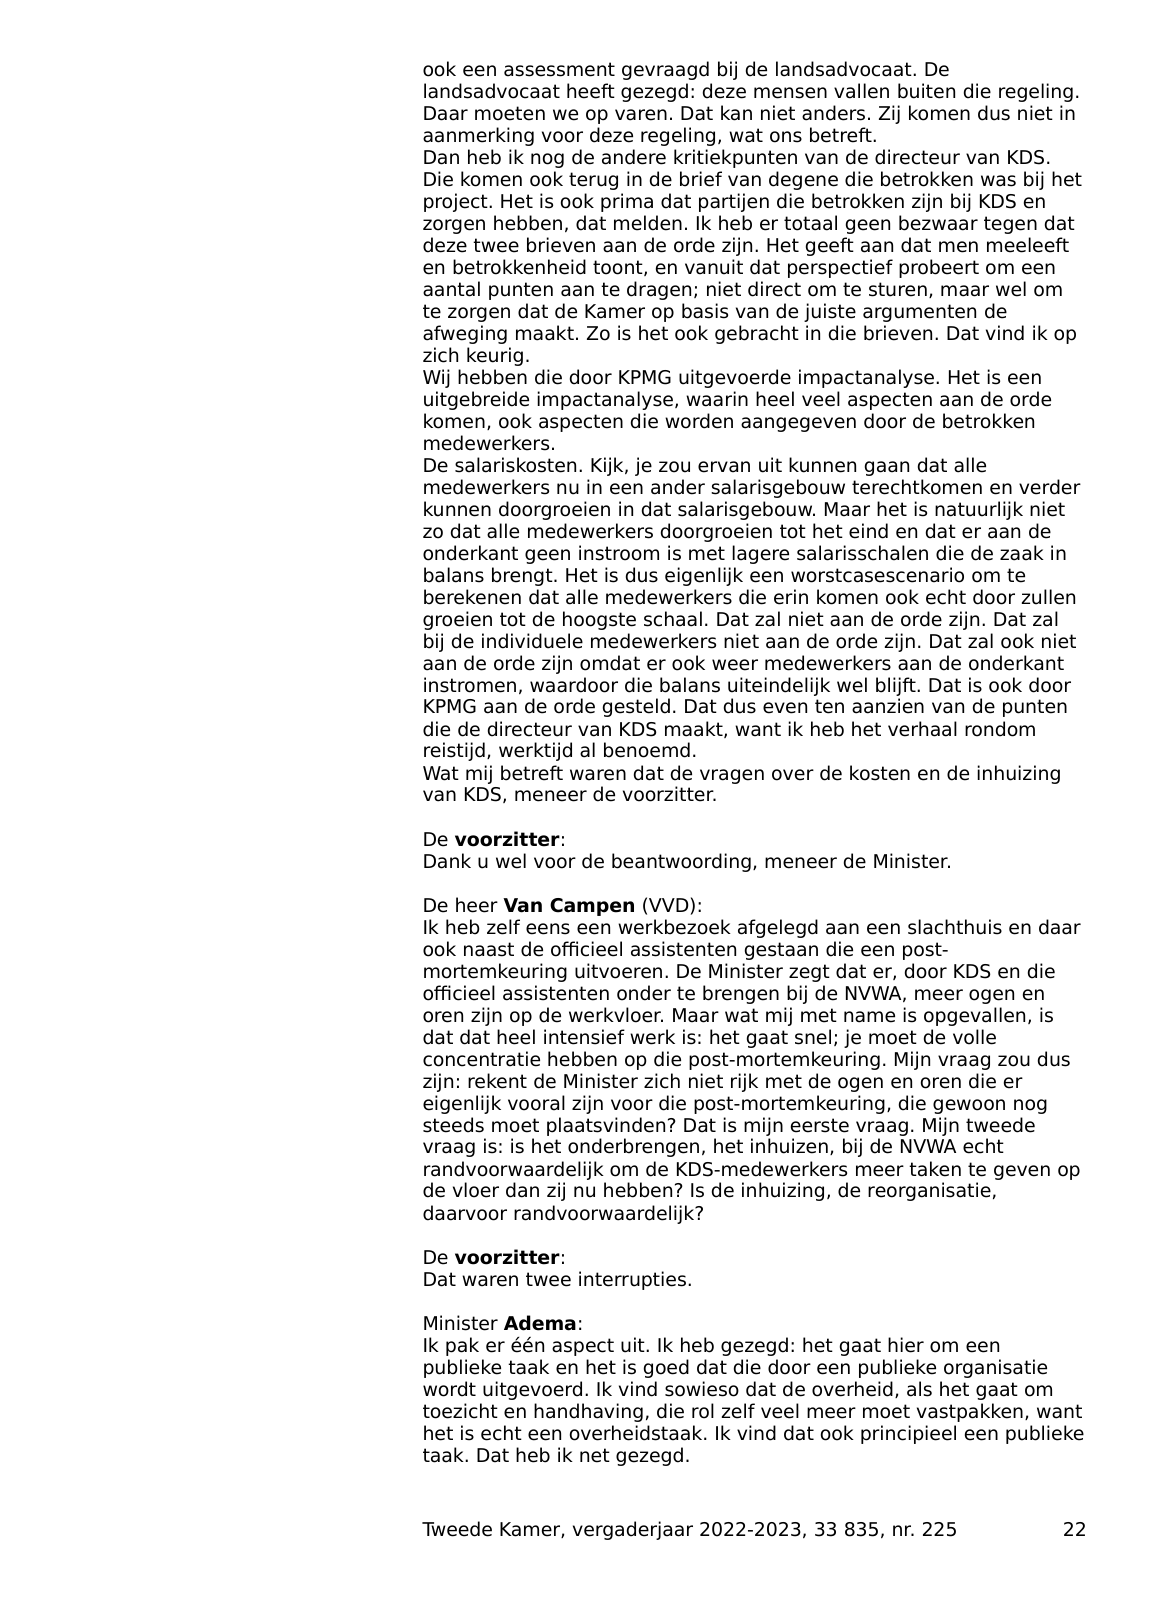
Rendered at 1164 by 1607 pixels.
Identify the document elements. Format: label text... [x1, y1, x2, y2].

text Ik heb zelf eens een werkbezoek afgelegd aan een slachthuis en daar ook naast de officieel assistenten gestaan die een post-mortemkeuring uitvoeren. De Minister zegt dat er, door KDS en die officieel assistenten onder te brengen bij de NVWA, meer ogen en oren zijn op de werkvloer. Maar wat mij met name is opgevallen, is dat dat heel intensief werk is: het gaat snel; je moet de volle concentratie hebben op die post-mortemkeuring. Mijn vraag zou dus zijn: rekent de Minister zich niet rijk met de ogen en oren die er eigenlijk vooral zijn voor die post-mortemkeuring, die gewoon nog steeds moet plaatsvinden? Dat is mijn eerste vraag. Mijn tweede vraag is: is het onderbrengen, het inhuizen, bij de NVWA echt randvoorwaardelijk om de KDS-medewerkers meer taken te geven op de vloer dan zij nu hebben? Is de inhuizing, de reorganisatie, daarvoor randvoorwaardelijk? [422, 917, 1087, 1224]
text Dan heb ik nog de andere kritiekpunten van de directeur van KDS. Die komen ook terug in de brief van degene die betrokken was bij het project. Het is ook prima dat partijen die betrokken zijn bij KDS en zorgen hebben, dat melden. Ik heb er totaal geen bezwaar tegen dat deze twee brieven aan de orde zijn. Het geeft aan dat men meeleeft en betrokkenheid toont, en vanuit dat perspectief probeert om een aantal punten aan te dragen; niet direct om te sturen, maar wel om te zorgen dat de Kamer op basis van de juiste argumenten de afweging maakt. Zo is het ook gebracht in die brieven. Dat vind ik op zich keurig. [422, 147, 1087, 367]
text De voorzitter: [422, 1247, 1087, 1268]
text Minister Adema: [422, 1313, 1087, 1335]
text De voorzitter: [422, 828, 1087, 851]
text Dat waren twee interrupties. [422, 1268, 1087, 1291]
text De heer Van Campen (VVD): [422, 895, 1087, 917]
text Wat mij betreft waren dat de vragen over de kosten en de inhuizing van KDS, meneer de voorzitter. [422, 762, 1087, 806]
text Dank u wel voor de beantwoording, meneer de Minister. [422, 851, 1087, 872]
text ook een assessment gevraagd bij de landsadvocaat. De landsadvocaat heeft gezegd: deze mensen vallen buiten die regeling. Daar moeten we op varen. Dat kan niet anders. Zij komen dus niet in aanmerking voor deze regeling, wat ons betreft. [422, 59, 1087, 147]
text Ik pak er één aspect uit. Ik heb gezegd: het gaat hier om een publieke taak en het is goed dat die door een publieke organisatie wordt uitgevoerd. Ik vind sowieso dat de overheid, als het gaat om toezicht en handhaving, die rol zelf veel meer moet vastpakken, want het is echt een overheidstaak. Ik vind dat ook principieel een publieke taak. Dat heb ik net gezegd. [422, 1335, 1087, 1467]
text De salariskosten. Kijk, je zou ervan uit kunnen gaan dat alle medewerkers nu in een ander salarisgebouw terechtkomen en verder kunnen doorgroeien in dat salarisgebouw. Maar het is natuurlijk niet zo dat alle medewerkers doorgroeien tot het eind en dat er aan de onderkant geen instroom is met lagere salarisschalen die de zaak in balans brengt. Het is dus eigenlijk een worstcasescenario om te berekenen dat alle medewerkers die erin komen ook echt door zullen groeien tot de hoogste schaal. Dat zal niet aan de orde zijn. Dat zal bij de individuele medewerkers niet aan de orde zijn. Dat zal ook niet aan de orde zijn omdat er ook weer medewerkers aan de onderkant instromen, waardoor die balans uiteindelijk wel blijft. Dat is ook door KPMG aan de orde gesteld. Dat dus even ten aanzien van de punten die de directeur van KDS maakt, want ik heb het verhaal rondom reistijd, werktijd al benoemd. [422, 455, 1087, 762]
text Wij hebben die door KPMG uitgevoerde impactanalyse. Het is een uitgebreide impactanalyse, waarin heel veel aspecten aan de orde komen, ook aspecten die worden aangegeven door de betrokken medewerkers. [422, 367, 1087, 455]
